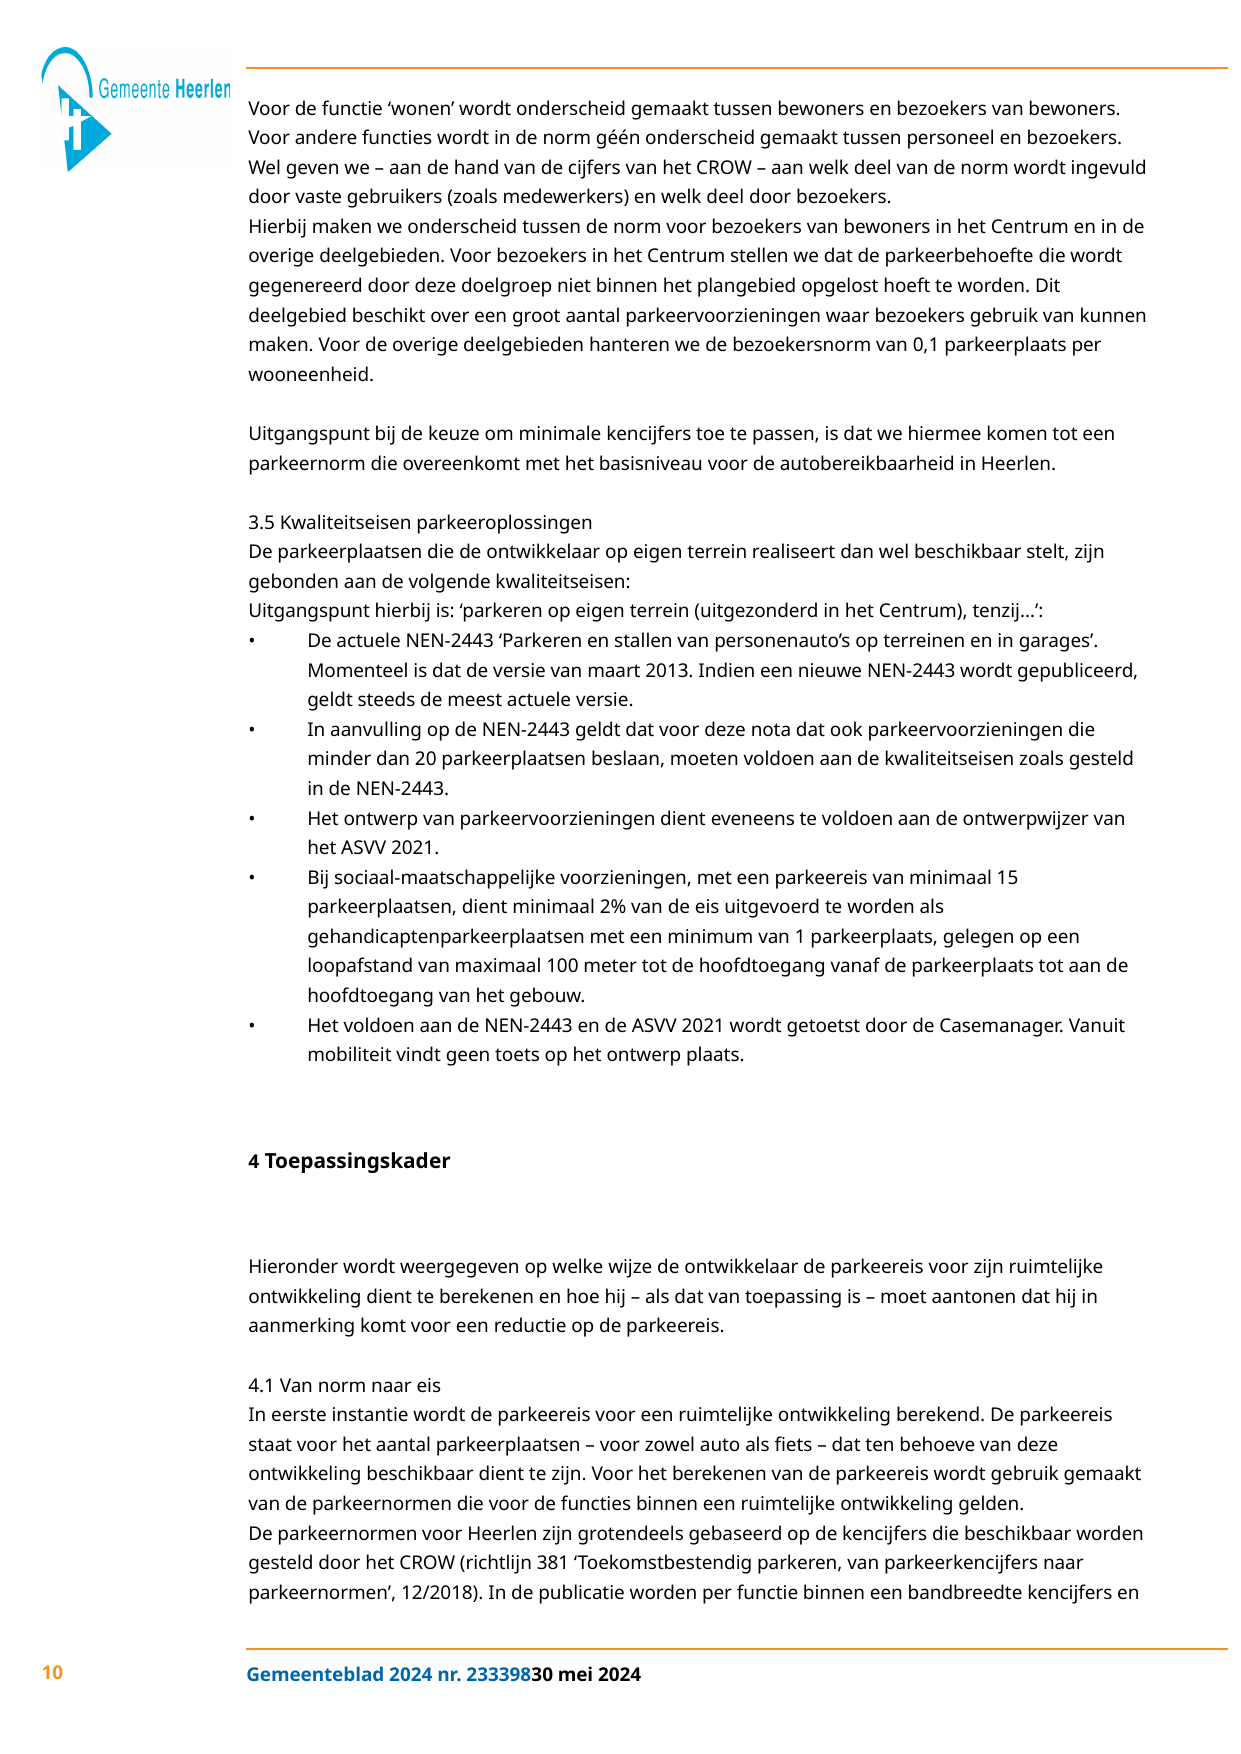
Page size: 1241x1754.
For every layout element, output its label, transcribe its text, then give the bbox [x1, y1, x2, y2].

list Bij sociaal-maatschappelijke voorzieningen, met een parkeereis van minimaal 15 parkeerplaatsen, dient minimaal 2% van de eis uitgevoerd te worden als gehandicaptenparkeerplaatsen met een minimum van 1 parkeerplaats, gelegen op een loopafstand van maximaal 100 meter tot de hoofdtoegang vanaf de parkeerplaats tot aan de hoofdtoegang van het gebouw. [248, 864, 1152, 1008]
text De parkeernormen voor Heerlen zijn grotendeels gebaseerd op de kencijfers die beschikbaar worden gesteld door het CROW (richtlijn 381 ‘Toekomstbestendig parkeren, van parkeerkencijfers naar parkeernormen’, 12/2018). In de publicatie worden per functie binnen een bandbreedte kencijfers en [248, 1520, 1152, 1605]
list Het voldoen aan de NEN-2443 en de ASVV 2021 wordt getoetst door de Casemanager. Vanuit mobiliteit vindt geen toets op het ontwerp plaats. [248, 1012, 1152, 1067]
list De actuele NEN-2443 ‘Parkeren en stallen van personenauto’s op terreinen en in garages’. Momenteel is dat de versie van maart 2013. Indien een nieuwe NEN-2443 wordt gepubliceerd, geldt steeds de meest actuele versie. [248, 627, 1152, 712]
text Hieronder wordt weergegeven op welke wijze de ontwikkelaar de parkeereis voor zijn ruimtelijke ontwikkeling dient te berekenen en hoe hij – als dat van toepassing is – moet aantonen dat hij in aanmerking komt voor een reductie op de parkeereis. [248, 1253, 1152, 1338]
text Voor de functie ‘wonen’ wordt onderscheid gemaakt tussen bewoners en bezoekers van bewoners. Voor andere functies wordt in de norm géén onderscheid gemaakt tussen personeel en bezoekers. Wel geven we – aan de hand van de cijfers van het CROW – aan welk deel van de norm wordt ingevuld door vaste gebruikers (zoals medewerkers) en welk deel door bezoekers. [248, 95, 1152, 209]
list Het ontwerp van parkeervoorzieningen dient eveneens te voldoen aan de ontwerpwijzer van het ASVV 2021. [248, 805, 1152, 860]
picture [41, 47, 231, 172]
text Hierbij maken we onderscheid tussen de norm voor bezoekers van bewoners in het Centrum en in de overige deelgebieden. Voor bezoekers in het Centrum stellen we dat de parkeerbehoefte die wordt gegenereerd door deze doelgroep niet binnen het plangebied opgelost hoeft te worden. Dit deelgebied beschikt over een groot aantal parkeervoorzieningen waar bezoekers gebruik van kunnen maken. Voor de overige deelgebieden hanteren we de bezoekersnorm van 0,1 parkeerplaats per wooneenheid. [248, 213, 1152, 387]
text 4 Toepassingskader [248, 1146, 1152, 1175]
text 3.5 Kwaliteitseisen parkeeroplossingen [248, 509, 1152, 535]
list In aanvulling op de NEN-2443 geldt dat voor deze nota dat ook parkeervoorzieningen die minder dan 20 parkeerplaatsen beslaan, moeten voldoen aan de kwaliteitseisen zoals gesteld in de NEN-2443. [248, 716, 1152, 801]
text Uitgangspunt bij de keuze om minimale kencijfers toe te passen, is dat we hiermee komen tot een parkeernorm die overeenkomt met het basisniveau voor de autobereikbaarheid in Heerlen. [248, 420, 1152, 476]
text De parkeerplaatsen die de ontwikkelaar op eigen terrein realiseert dan wel beschikbaar stelt, zijn gebonden aan de volgende kwaliteitseisen: [248, 538, 1152, 594]
text In eerste instantie wordt de parkeereis voor een ruimtelijke ontwikkeling berekend. De parkeereis staat voor het aantal parkeerplaatsen – voor zowel auto als fiets – dat ten behoeve van deze ontwikkeling beschikbaar dient te zijn. Voor het berekenen van de parkeereis wordt gebruik gemaakt van de parkeernormen die voor de functies binnen een ruimtelijke ontwikkeling gelden. [248, 1401, 1152, 1516]
text 4.1 Van norm naar eis [248, 1372, 1152, 1398]
text Uitgangspunt hierbij is: ‘parkeren op eigen terrein (uitgezonderd in het Centrum), tenzij…’: [248, 598, 1152, 623]
picture [41, 47, 59, 70]
